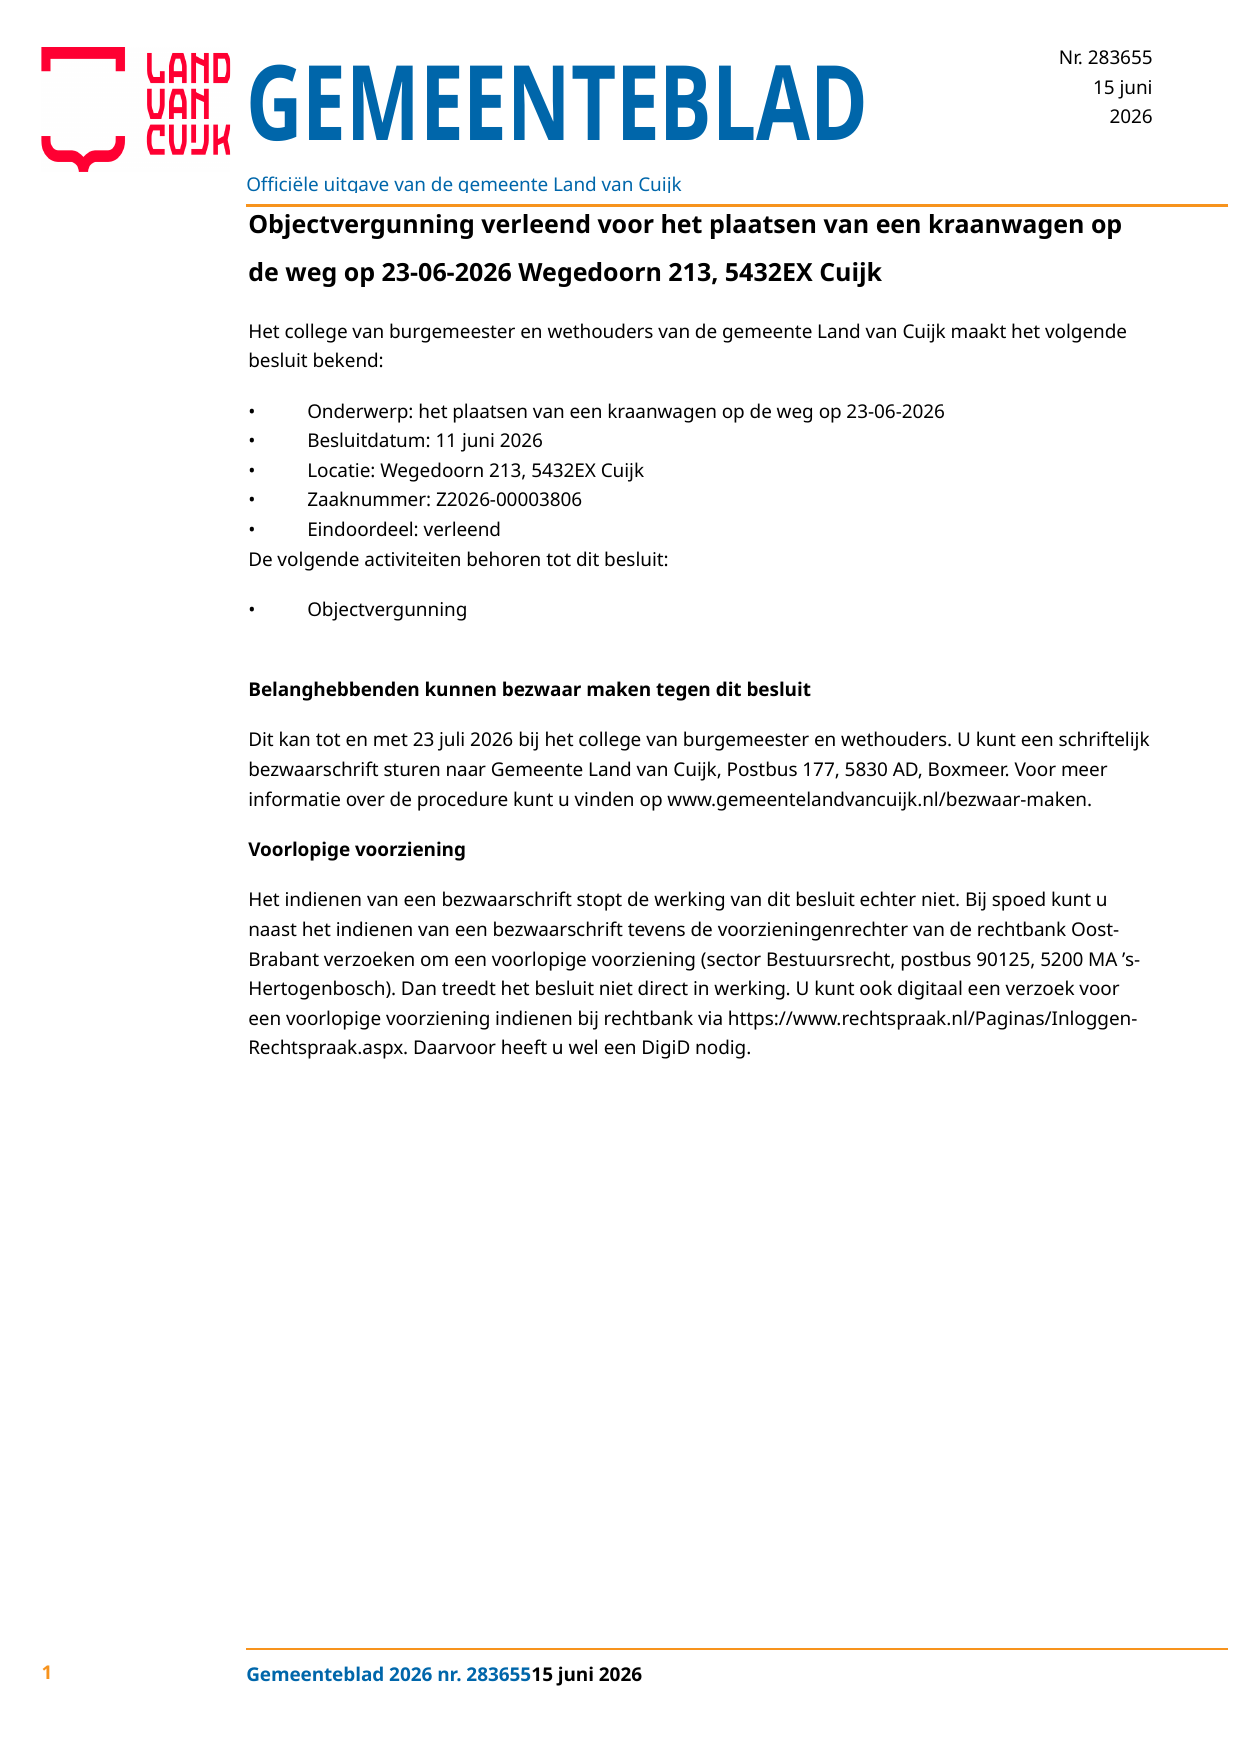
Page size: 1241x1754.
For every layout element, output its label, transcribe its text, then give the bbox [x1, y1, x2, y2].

text Belanghebbenden kunnen bezwaar maken tegen dit besluit [248, 676, 1152, 702]
text De volgende activiteiten behoren tot dit besluit: [248, 546, 1152, 572]
list Objectvergunning [248, 596, 1152, 622]
list Zaaknummer: Z2026-00003806 [248, 487, 1152, 512]
list Eindoordeel: verleend [248, 516, 1152, 542]
text Dit kan tot en met 23 juli 2026 bij het college van burgemeester en wethouders. U kunt een schriftelijk bezwaarschrift sturen naar Gemeente Land van Cuijk, Postbus 177, 5830 AD, Boxmeer. Voor meer informatie over de procedure kunt u vinden op www.gemeentelandvancuijk.nl/bezwaar-maken. [248, 727, 1152, 812]
text Het college van burgemeester en wethouders van de gemeente Land van Cuijk maakt het volgende besluit bekend: [248, 318, 1152, 373]
list Locatie: Wegedoorn 213, 5432EX Cuijk [248, 457, 1152, 483]
list Besluitdatum: 11 juni 2026 [248, 427, 1152, 453]
text Voorlopige voorziening [248, 836, 1152, 862]
picture [41, 47, 231, 172]
text Het indienen van een bezwaarschrift stopt de werking van dit besluit echter niet. Bij spoed kunt u naast het indienen van een bezwaarschrift tevens de voorzieningenrechter van de rechtbank Oost-Brabant verzoeken om een voorlopige voorziening (sector Bestuursrecht, postbus 90125, 5200 MA ’s-Hertogenbosch). Dan treedt het besluit niet direct in werking. U kunt ook digitaal een verzoek voor een voorlopige voorziening indienen bij rechtbank via https://www.rechtspraak.nl/Paginas/Inloggen-Rechtspraak.aspx. Daarvoor heeft u wel een DigiD nodig. [248, 887, 1152, 1060]
list Onderwerp: het plaatsen van een kraanwagen op de weg op 23-06-2026 [248, 398, 1152, 424]
text Objectvergunning verleend voor het plaatsen van een kraanwagen op de weg op 23-06-2026 Wegedoorn 213, 5432EX Cuijk [248, 207, 1152, 288]
